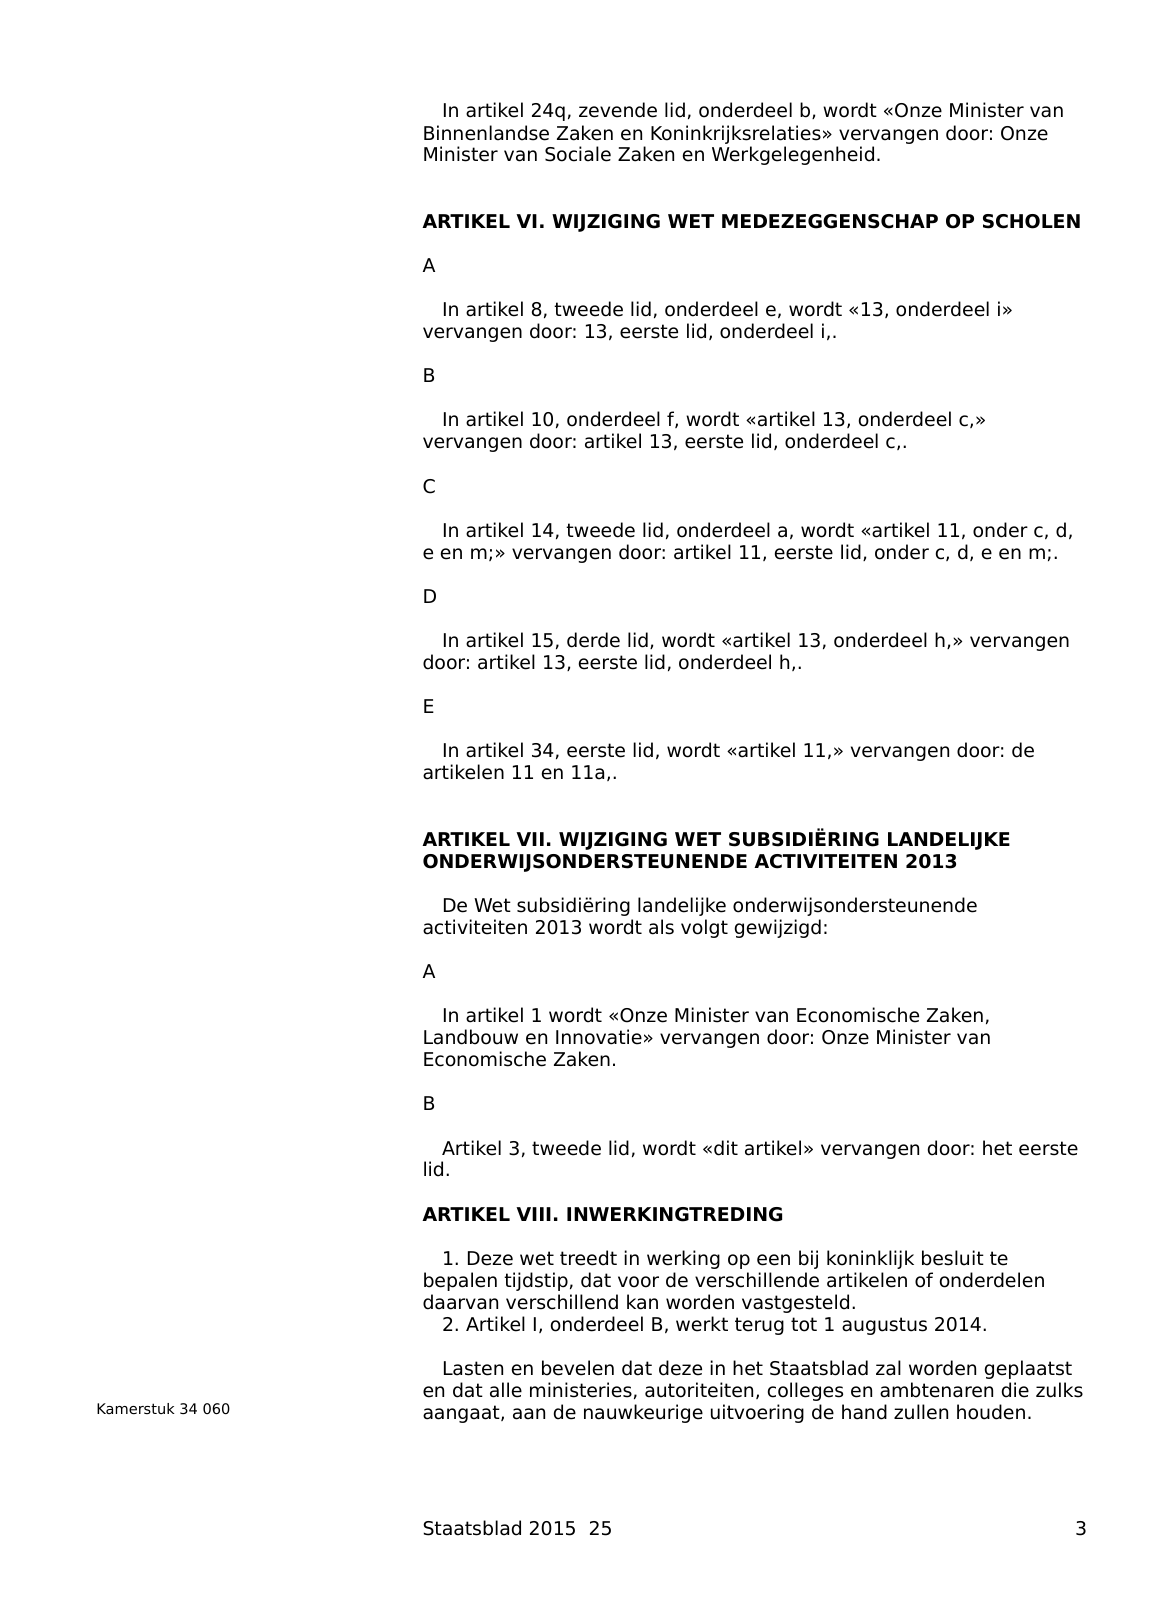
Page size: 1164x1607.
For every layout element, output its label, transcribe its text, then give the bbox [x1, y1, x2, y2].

text Kamerstuk 34 060 [77, 1401, 396, 1418]
subtitle ARTIKEL VIII. INWERKINGTREDING [422, 1203, 1087, 1226]
text E [422, 696, 1087, 718]
text In artikel 10, onderdeel f, wordt «artikel 13, onderdeel c,» vervangen door: artikel 13, eerste lid, onderdeel c,. [422, 409, 1087, 453]
text In artikel 8, tweede lid, onderdeel e, wordt «13, onderdeel i» vervangen door: 13, eerste lid, onderdeel i,. [422, 299, 1087, 343]
text C [422, 476, 1087, 497]
text D [422, 586, 1087, 608]
text A [422, 961, 1087, 983]
text In artikel 15, derde lid, wordt «artikel 13, onderdeel h,» vervangen door: artikel 13, eerste lid, onderdeel h,. [422, 630, 1087, 674]
text In artikel 1 wordt «Onze Minister van Economische Zaken, Landbouw en Innovatie» vervangen door: Onze Minister van Economische Zaken. [422, 1005, 1087, 1071]
text Lasten en bevelen dat deze in het Staatsblad zal worden geplaatst en dat alle ministeries, autoriteiten, colleges en ambtenaren die zulks aangaat, aan de nauwkeurige uitvoering de hand zullen houden. [422, 1358, 1087, 1424]
text In artikel 34, eerste lid, wordt «artikel 11,» vervangen door: de artikelen 11 en 11a,. [422, 740, 1087, 784]
text 2. Artikel I, onderdeel B, werkt terug tot 1 augustus 2014. [422, 1314, 1087, 1336]
subtitle ARTIKEL VI. WIJZIGING WET MEDEZEGGENSCHAP OP SCHOLEN [422, 211, 1087, 233]
text 1. Deze wet treedt in werking op een bij koninklijk besluit te bepalen tijdstip, dat voor de verschillende artikelen of onderdelen daarvan verschillend kan worden vastgesteld. [422, 1248, 1087, 1314]
subtitle ARTIKEL VII. WIJZIGING WET SUBSIDIËRING LANDELIJKE ONDERWIJSONDERSTEUNENDE ACTIVITEITEN 2013 [422, 829, 1087, 873]
text Artikel 3, tweede lid, wordt «dit artikel» vervangen door: het eerste lid. [422, 1137, 1087, 1181]
text In artikel 14, tweede lid, onderdeel a, wordt «artikel 11, onder c, d, e en m;» vervangen door: artikel 11, eerste lid, onder c, d, e en m;. [422, 520, 1087, 564]
text De Wet subsidiëring landelijke onderwijsondersteunende activiteiten 2013 wordt als volgt gewijzigd: [422, 895, 1087, 939]
text B [422, 365, 1087, 387]
text B [422, 1093, 1087, 1115]
text In artikel 24q, zevende lid, onderdeel b, wordt «Onze Minister van Binnenlandse Zaken en Koninkrijksrelaties» vervangen door: Onze Minister van Sociale Zaken en Werkgelegenheid. [422, 100, 1087, 166]
text A [422, 255, 1087, 277]
